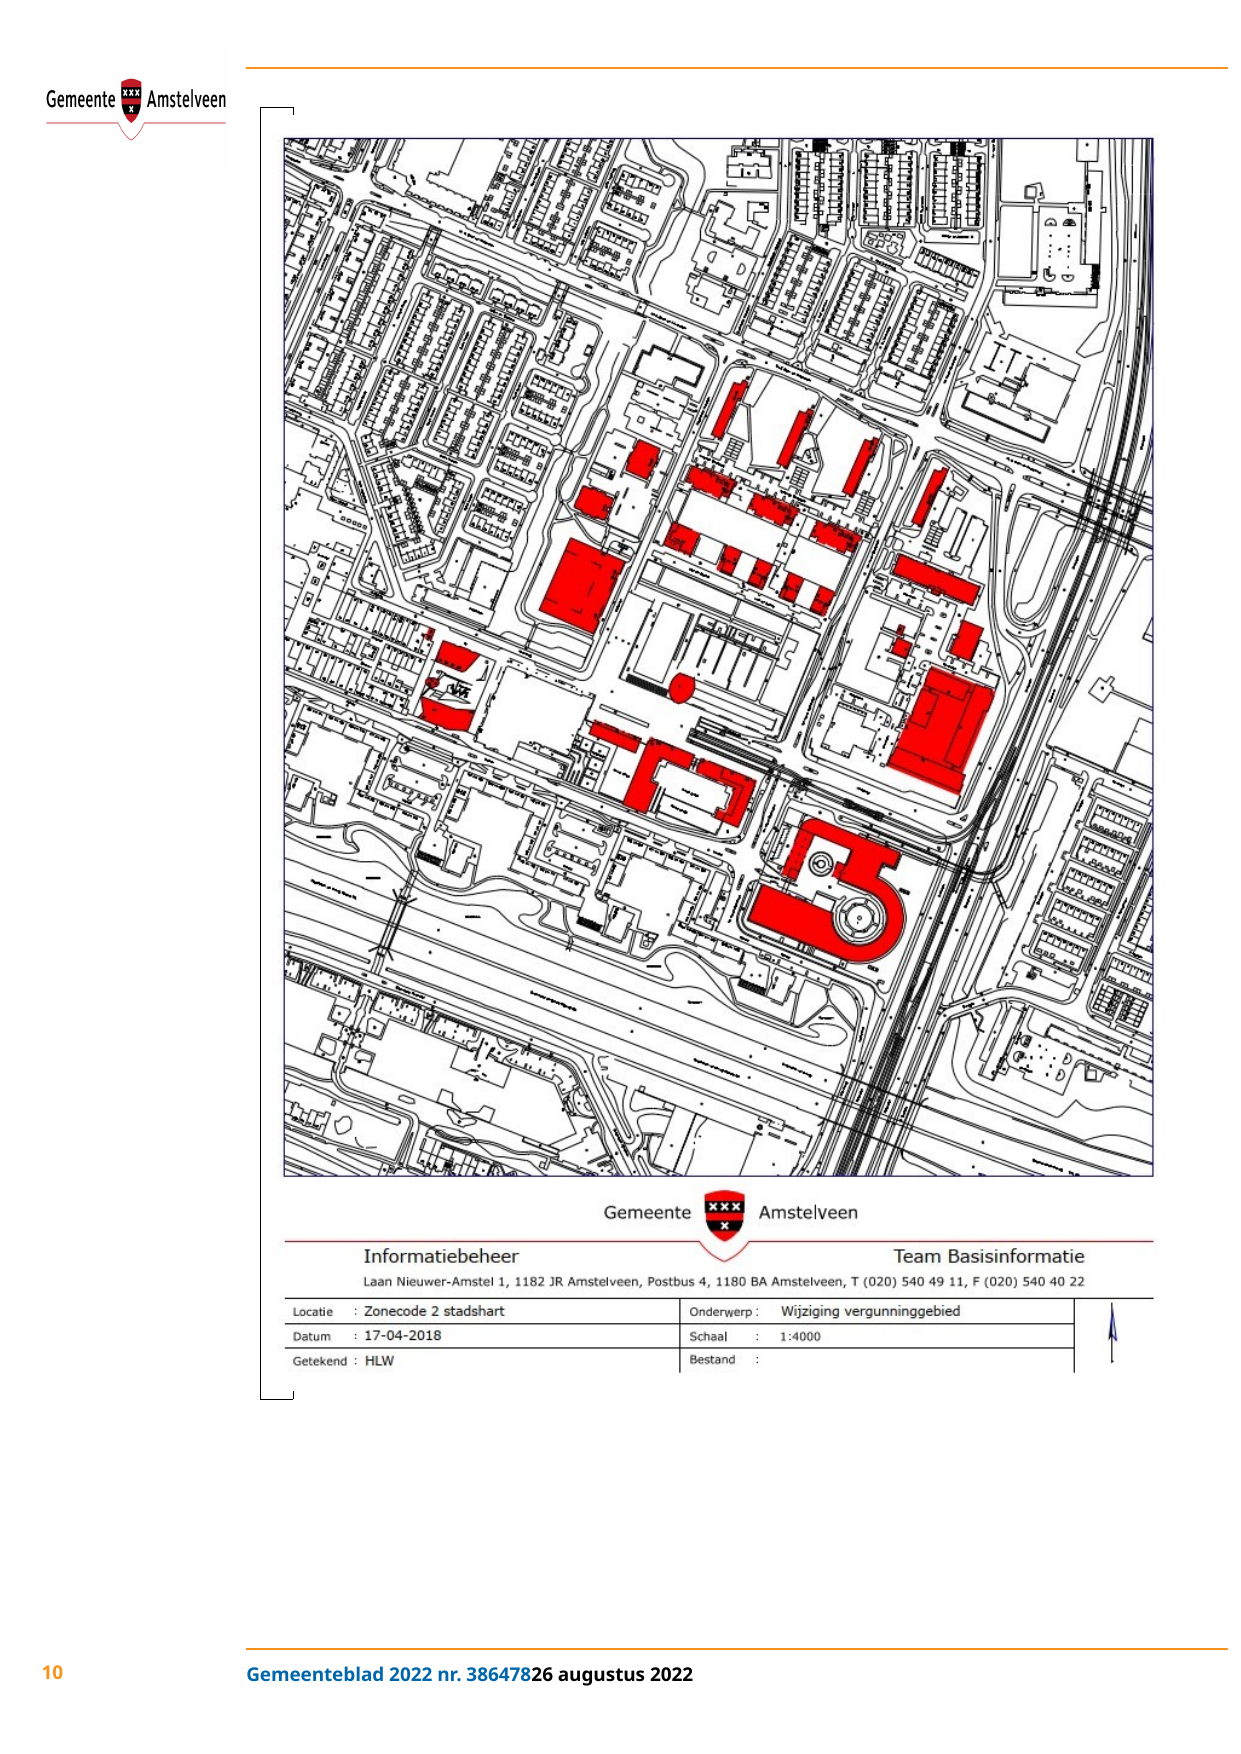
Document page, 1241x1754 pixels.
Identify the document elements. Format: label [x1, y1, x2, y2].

picture [41, 47, 231, 172]
picture [268, 115, 1173, 1391]
